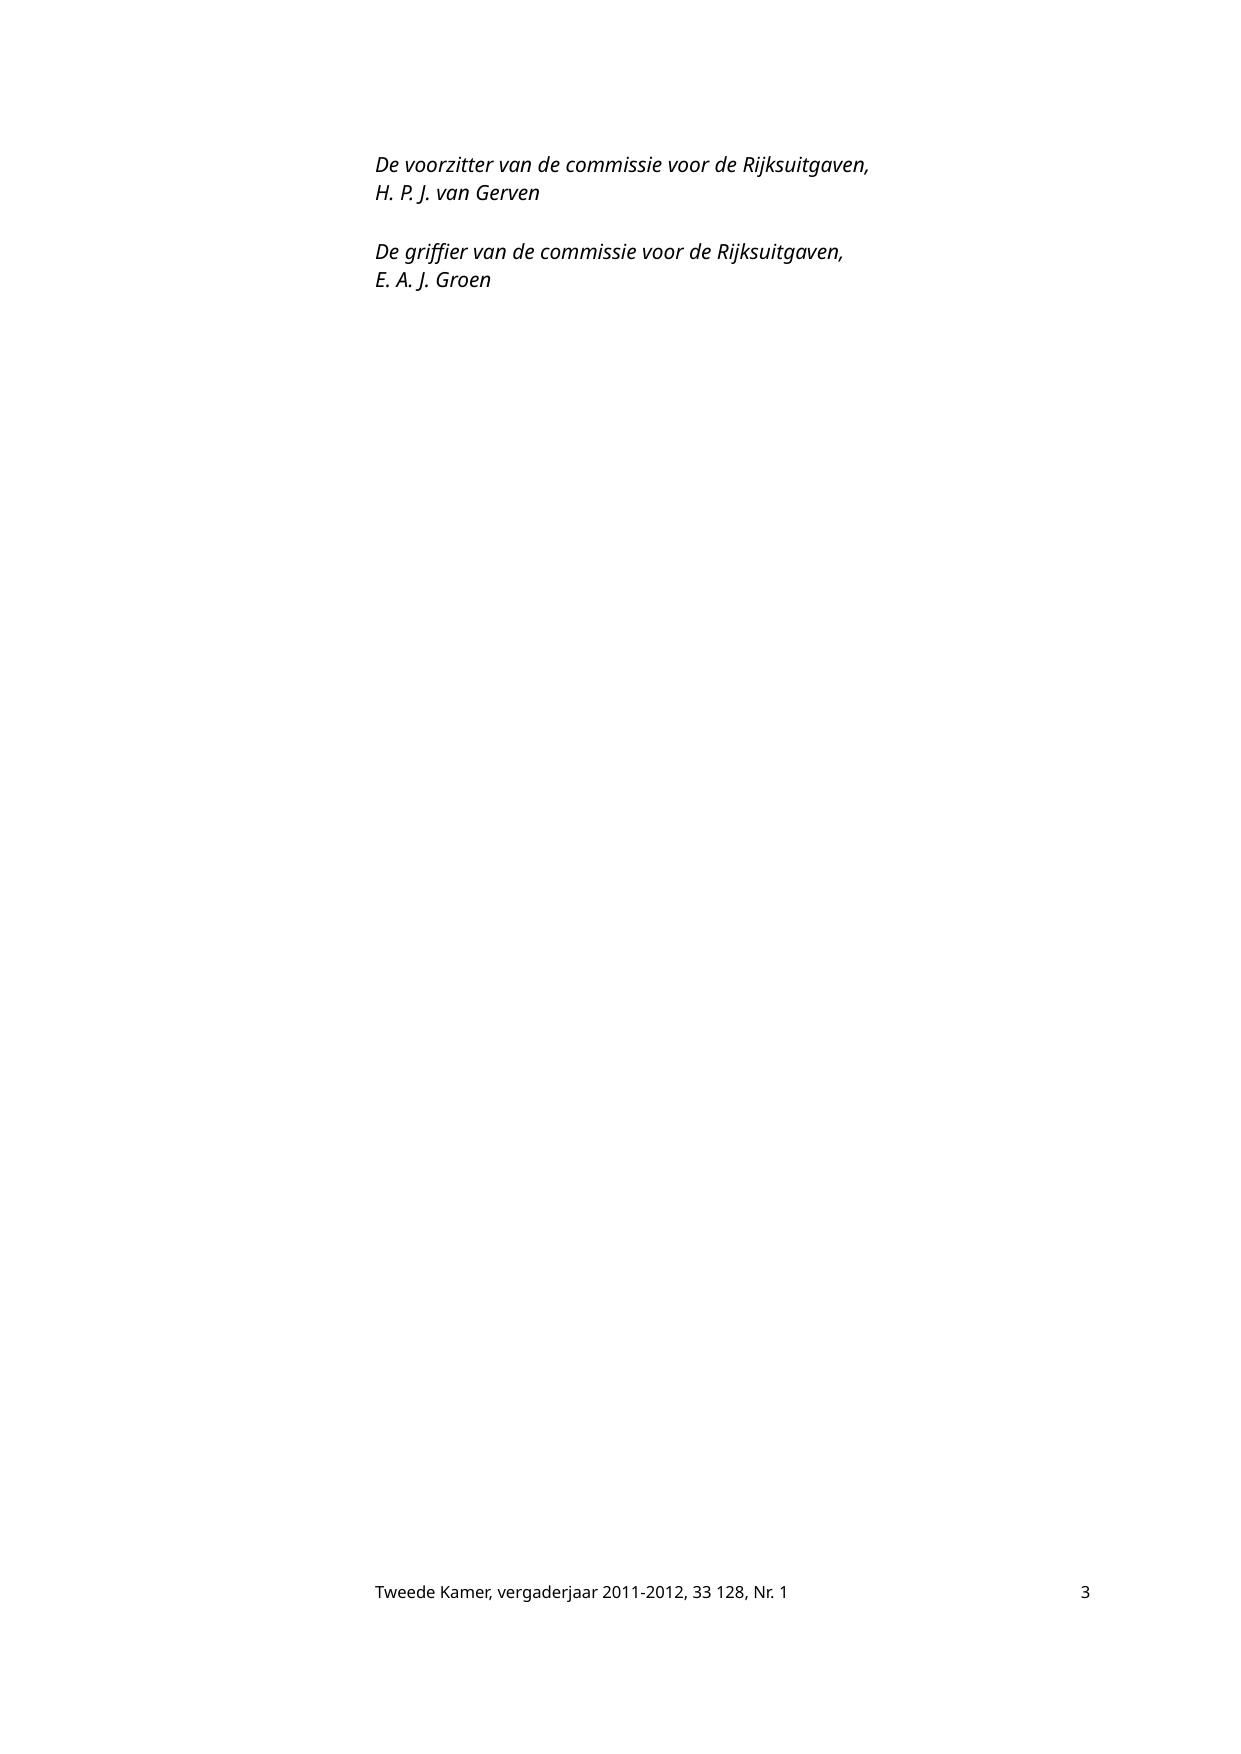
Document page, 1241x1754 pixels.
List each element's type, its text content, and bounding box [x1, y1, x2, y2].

text H. P. J. van Gerven [375, 178, 1090, 207]
text De griffier van de commissie voor de Rijksuitgaven, [375, 237, 1090, 265]
text E. A. J. Groen [375, 265, 1090, 294]
text De voorzitter van de commissie voor de Rijksuitgaven, [375, 150, 1090, 178]
